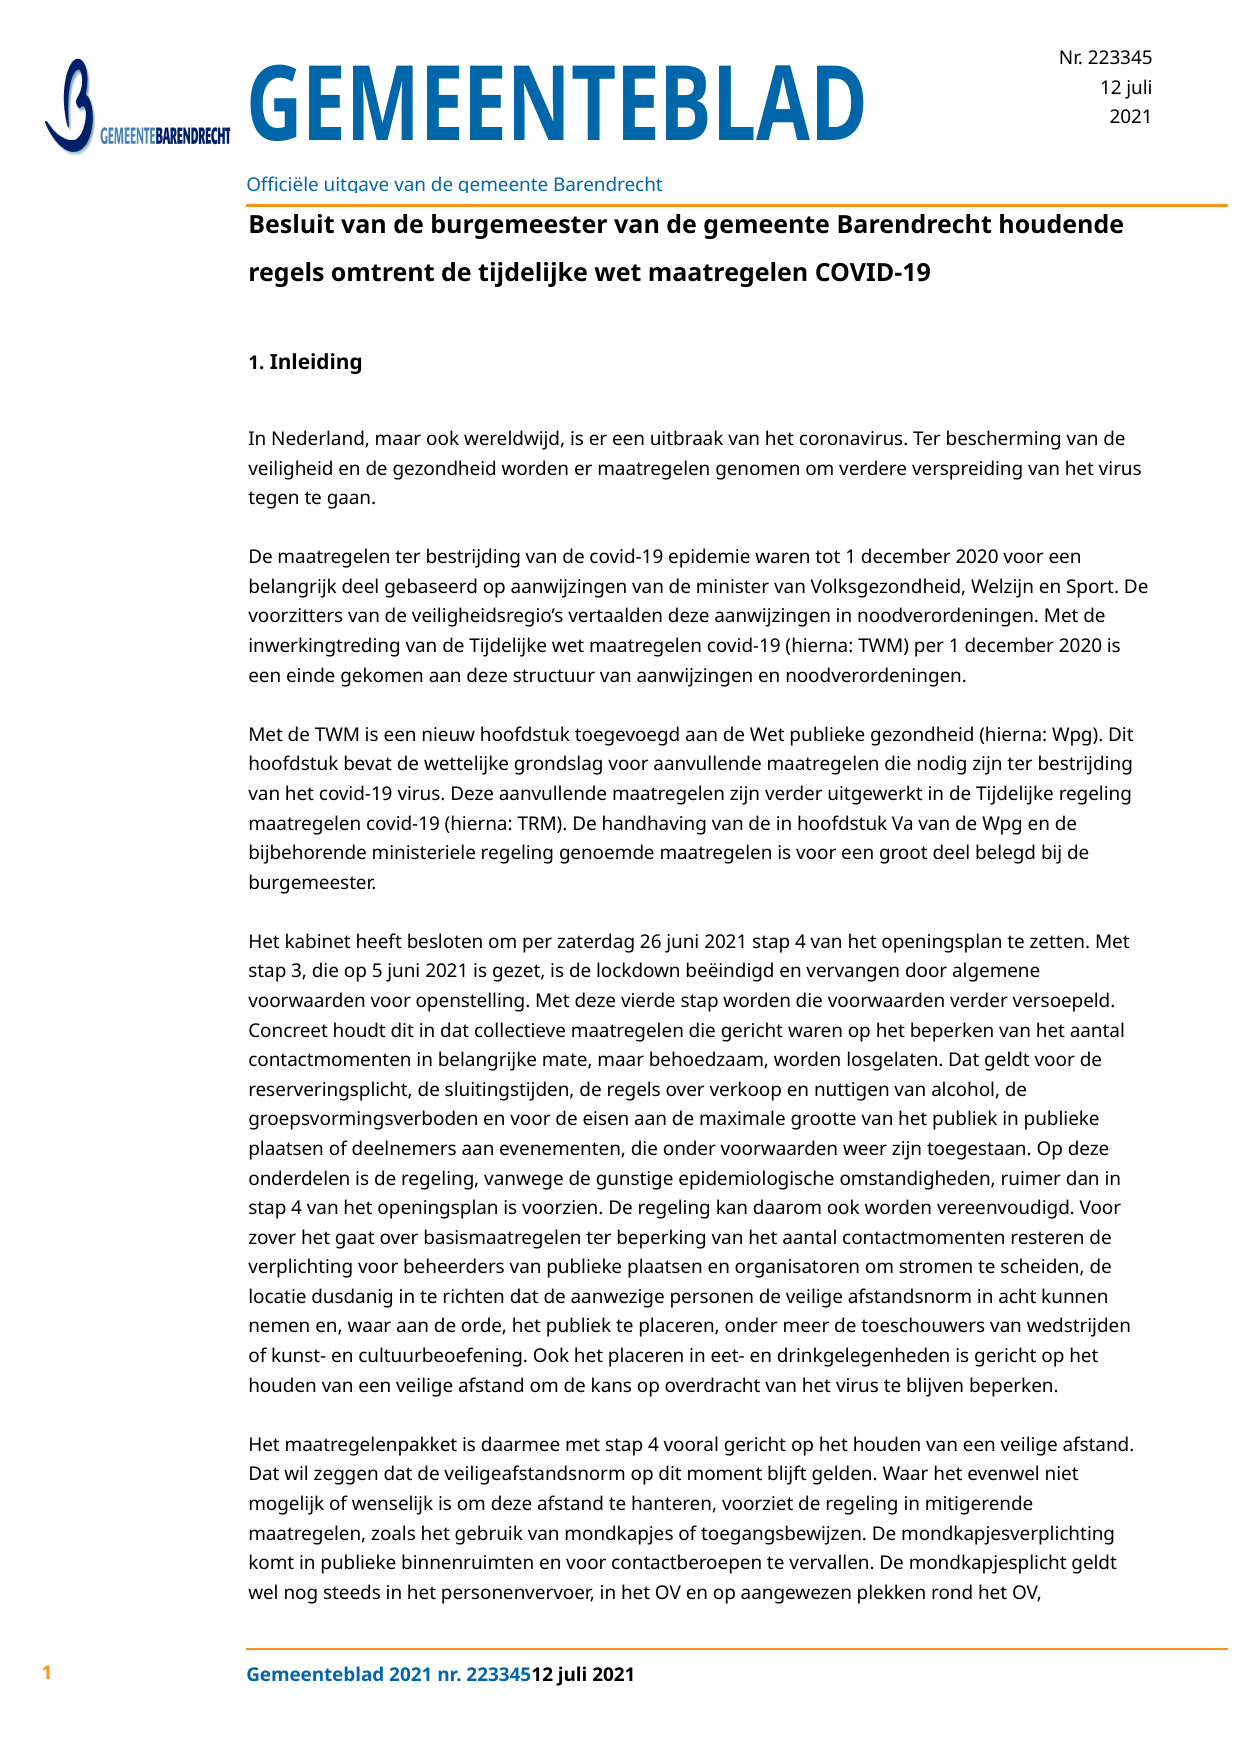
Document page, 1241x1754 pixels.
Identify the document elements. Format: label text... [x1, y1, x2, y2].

text 1. Inleiding [248, 347, 1152, 376]
text In Nederland, maar ook wereldwijd, is er een uitbraak van het coronavirus. Ter bescherming van de veiligheid en de gezondheid worden er maatregelen genomen om verdere verspreiding van het virus tegen te gaan. [248, 425, 1152, 510]
text Het kabinet heeft besloten om per zaterdag 26 juni 2021 stap 4 van het openingsplan te zetten. Met stap 3, die op 5 juni 2021 is gezet, is de lockdown beëindigd en vervangen door algemene voorwaarden voor openstelling. Met deze vierde stap worden die voorwaarden verder versoepeld. Concreet houdt dit in dat collectieve maatregelen die gericht waren op het beperken van het aantal contactmomenten in belangrijke mate, maar behoedzaam, worden losgelaten. Dat geldt voor de reserveringsplicht, de sluitingstijden, de regels over verkoop en nuttigen van alcohol, de groepsvormingsverboden en voor de eisen aan de maximale grootte van het publiek in publieke plaatsen of deelnemers aan evenementen, die onder voorwaarden weer zijn toegestaan. Op deze onderdelen is de regeling, vanwege de gunstige epidemiologische omstandigheden, ruimer dan in stap 4 van het openingsplan is voorzien. De regeling kan daarom ook worden vereenvoudigd. Voor zover het gaat over basismaatregelen ter beperking van het aantal contactmomenten resteren de verplichting voor beheerders van publieke plaatsen en organisatoren om stromen te scheiden, de locatie dusdanig in te richten dat de aanwezige personen de veilige afstandsnorm in acht kunnen nemen en, waar aan de orde, het publiek te placeren, onder meer de toeschouwers van wedstrijden of kunst- en cultuurbeoefening. Ook het placeren in eet- en drinkgelegenheden is gericht op het houden van een veilige afstand om de kans op overdracht van het virus te blijven beperken. [248, 928, 1152, 1398]
text Het maatregelenpakket is daarmee met stap 4 vooral gericht op het houden van een veilige afstand. Dat wil zeggen dat de veiligeafstandsnorm op dit moment blijft gelden. Waar het evenwel niet mogelijk of wenselijk is om deze afstand te hanteren, voorziet de regeling in mitigerende maatregelen, zoals het gebruik van mondkapjes of toegangsbewijzen. De mondkapjesverplichting komt in publieke binnenruimten en voor contactberoepen te vervallen. De mondkapjesplicht geldt wel nog steeds in het personenvervoer, in het OV en op aangewezen plekken rond het OV, [248, 1431, 1152, 1605]
picture [41, 47, 231, 172]
text Besluit van de burgemeester van de gemeente Barendrecht houdende regels omtrent de tijdelijke wet maatregelen COVID-19 [248, 207, 1152, 288]
text De maatregelen ter bestrijding van de covid-19 epidemie waren tot 1 december 2020 voor een belangrijk deel gebaseerd op aanwijzingen van de minister van Volksgezondheid, Welzijn en Sport. De voorzitters van de veiligheidsregio’s vertaalden deze aanwijzingen in noodverordeningen. Met de inwerkingtreding van de Tijdelijke wet maatregelen covid-19 (hierna: TWM) per 1 december 2020 is een einde gekomen aan deze structuur van aanwijzingen en noodverordeningen. [248, 543, 1152, 688]
text Met de TWM is een nieuw hoofdstuk toegevoegd aan de Wet publieke gezondheid (hierna: Wpg). Dit hoofdstuk bevat de wettelijke grondslag voor aanvullende maatregelen die nodig zijn ter bestrijding van het covid-19 virus. Deze aanvullende maatregelen zijn verder uitgewerkt in de Tijdelijke regeling maatregelen covid-19 (hierna: TRM). De handhaving van de in hoofdstuk Va van de Wpg en de bijbehorende ministeriele regeling genoemde maatregelen is voor een groot deel belegd bij de burgemeester. [248, 721, 1152, 895]
